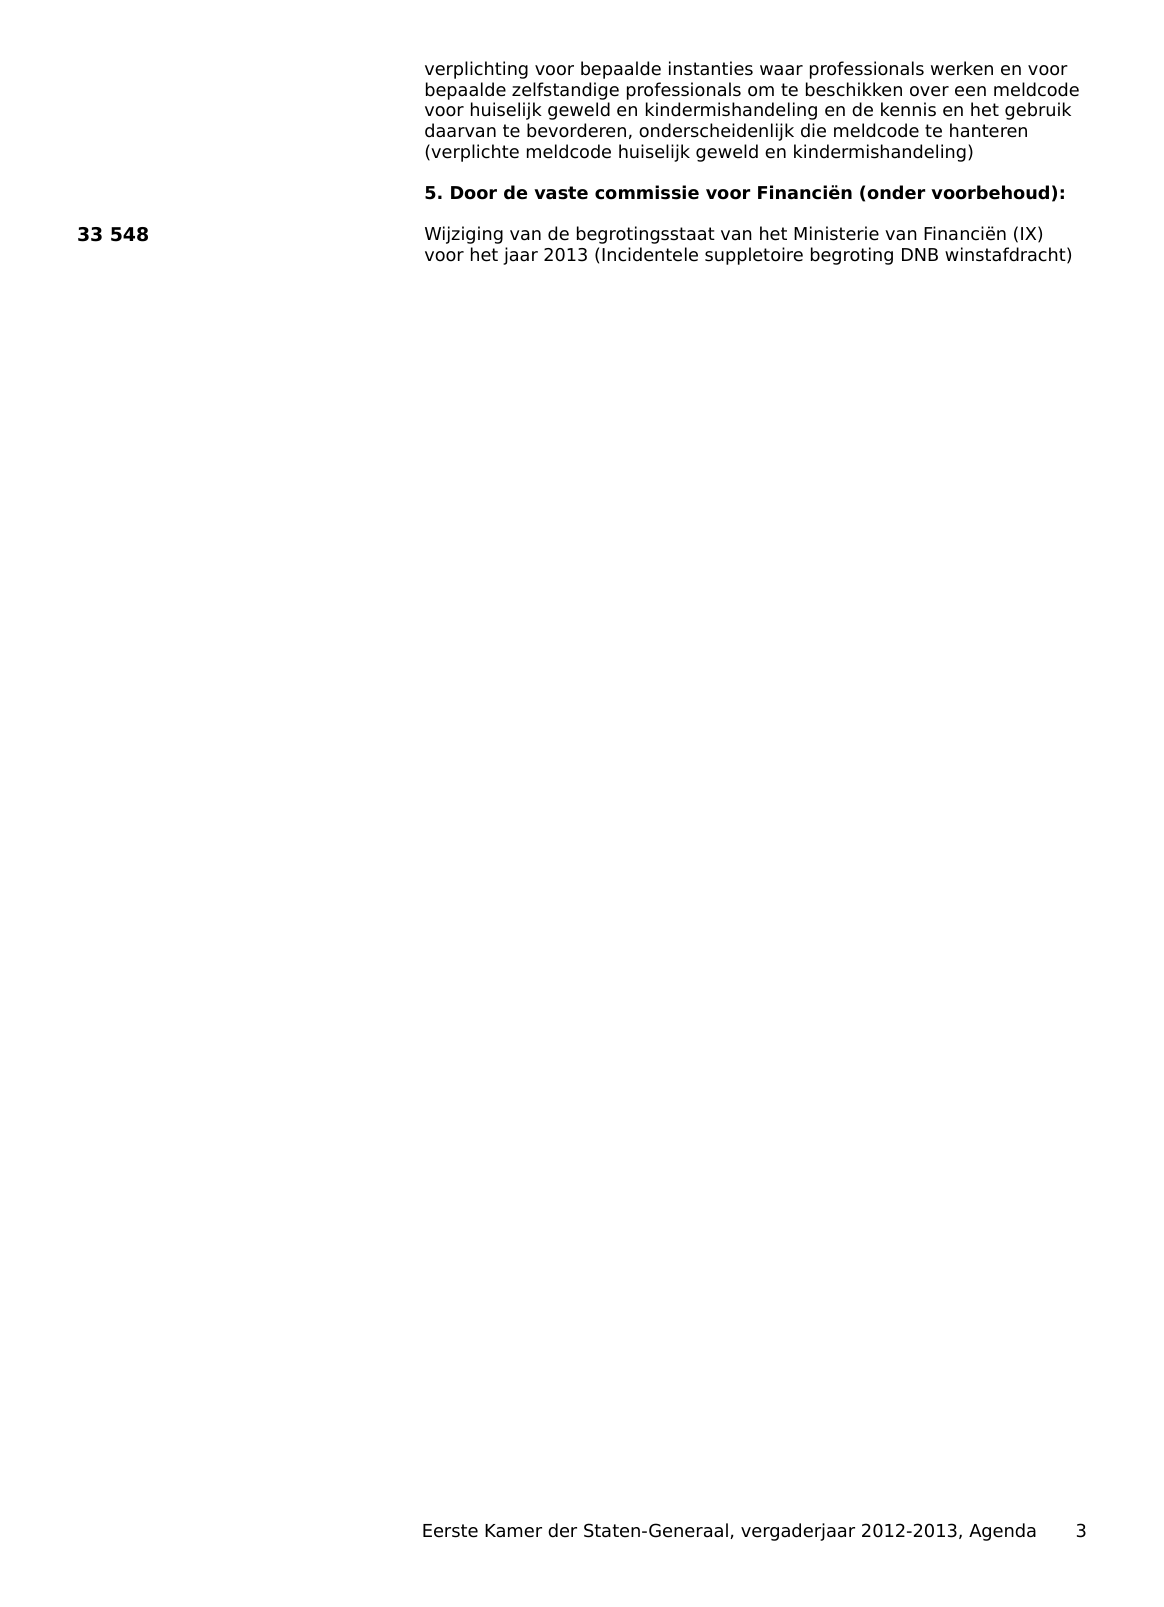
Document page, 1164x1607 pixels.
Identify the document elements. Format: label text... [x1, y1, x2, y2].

table_cell 33 548 [77, 224, 401, 265]
table_cell verplichting voor bepaalde instanties waar professionals werken en voor bepaalde zelfstandige professionals om te beschikken over een meldcode voor huiselijk geweld en kindermishandeling en de kennis en het gebruik daarvan te bevorderen, onderscheidenlijk die meldcode te hanteren (verplichte meldcode huiselijk geweld en kindermishandeling) [418, 59, 1087, 162]
table_cell [401, 59, 418, 162]
table_cell [418, 162, 1087, 183]
table_cell [77, 183, 401, 203]
table_cell [401, 162, 418, 183]
table_cell [401, 204, 418, 224]
table_cell Wijziging van de begrotingsstaat van het Ministerie van Financiën (IX) voor het jaar 2013 (Incidentele suppletoire begroting DNB winstafdracht) [418, 224, 1087, 265]
table_cell 5. Door de vaste commissie voor Financiën (onder voorbehoud): [418, 183, 1087, 203]
table_cell [418, 204, 1087, 224]
table_cell [401, 224, 418, 265]
table_cell [77, 59, 401, 162]
table_cell [77, 162, 401, 183]
table_cell [401, 183, 418, 203]
table_cell [77, 204, 401, 224]
